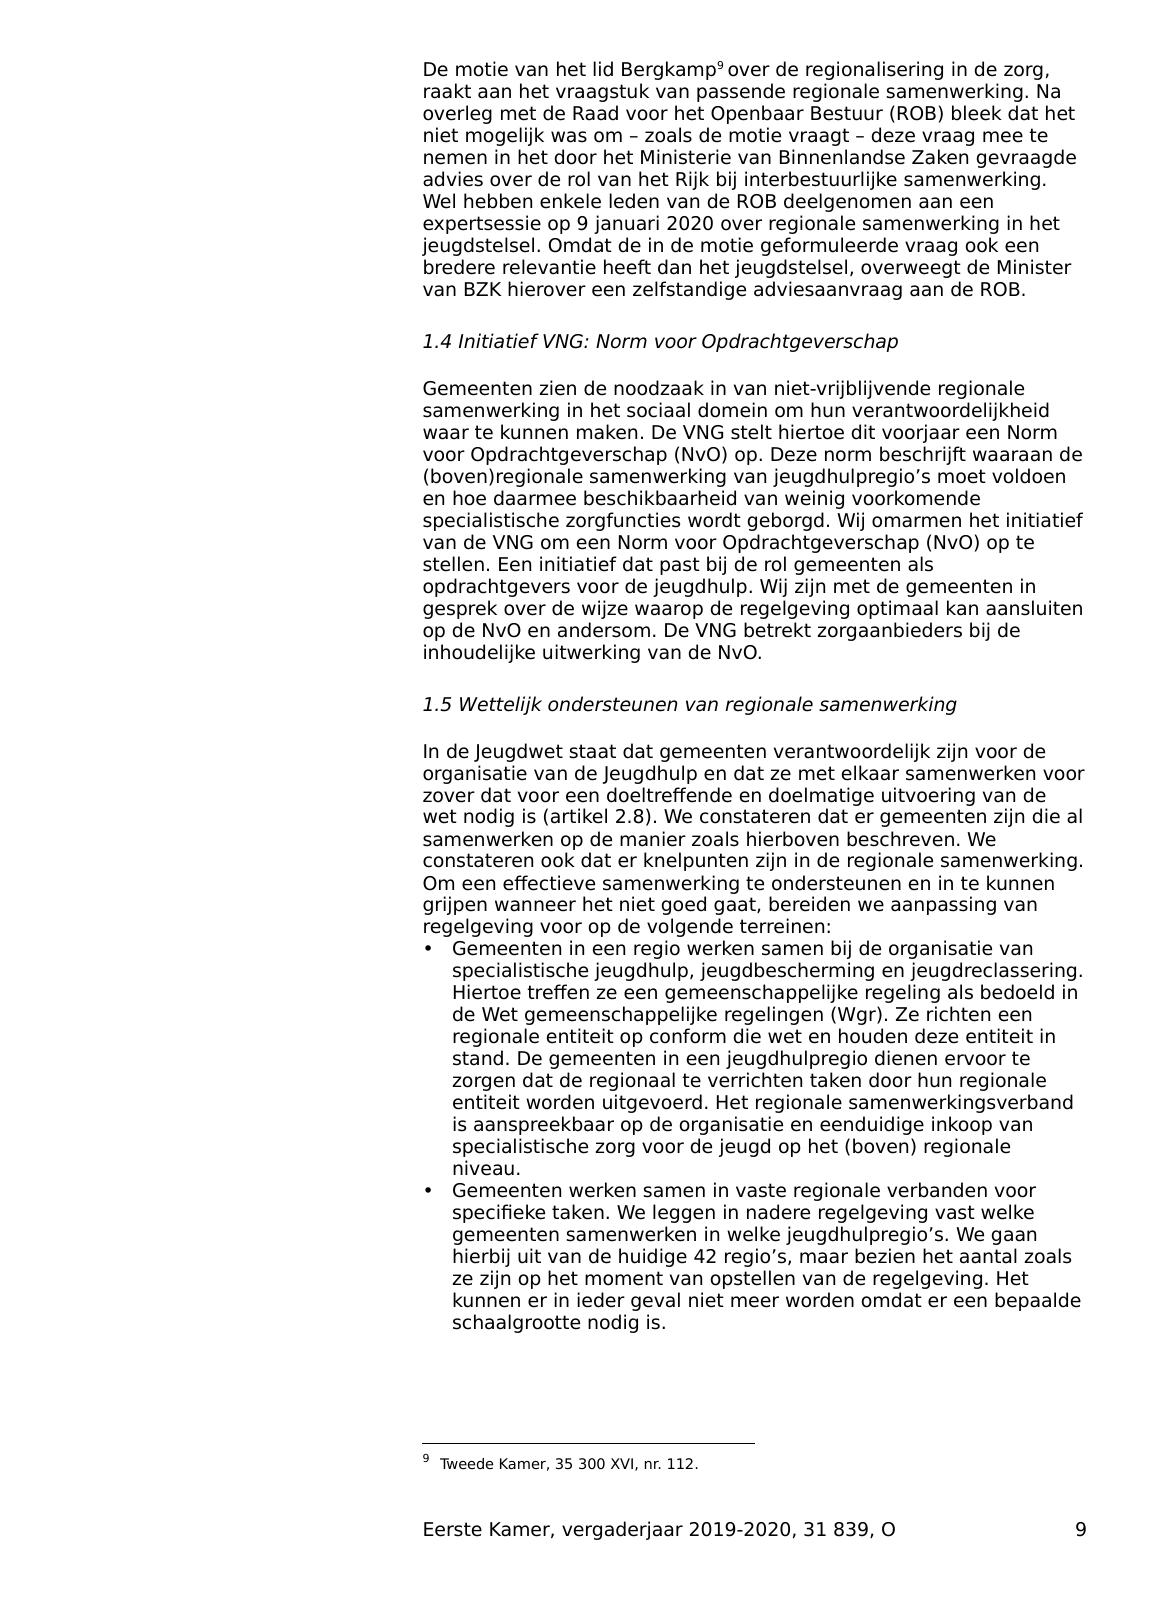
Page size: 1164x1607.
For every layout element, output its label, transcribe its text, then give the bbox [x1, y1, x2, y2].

text Tweede Kamer, 35 300 XVI, nr. 112. [422, 1452, 1087, 1474]
text • Gemeenten in een regio werken samen bij de organisatie van specialistische jeugdhulp, jeugdbescherming en jeugdreclassering. Hiertoe treffen ze een gemeenschappelijke regeling als bedoeld in de Wet gemeenschappelijke regelingen (Wgr). Ze richten een regionale entiteit op conform die wet en houden deze entiteit in stand. De gemeenten in een jeugdhulpregio dienen ervoor te zorgen dat de regionaal te verrichten taken door hun regionale entiteit worden uitgevoerd. Het regionale samenwerkingsverband is aanspreekbaar op de organisatie en eenduidige inkoop van specialistische zorg voor de jeugd op het (boven) regionale niveau. [422, 938, 1087, 1180]
text De motie van het lid Bergkampover de regionalisering in de zorg, raakt aan het vraagstuk van passende regionale samenwerking. Na overleg met de Raad voor het Openbaar Bestuur (ROB) bleek dat het niet mogelijk was om – zoals de motie vraagt – deze vraag mee te nemen in het door het Ministerie van Binnenlandse Zaken gevraagde advies over de rol van het Rijk bij interbestuurlijke samenwerking. Wel hebben enkele leden van de ROB deelgenomen aan een expertsessie op 9 januari 2020 over regionale samenwerking in het jeugdstelsel. Omdat de in de motie geformuleerde vraag ook een bredere relevantie heeft dan het jeugdstelsel, overweegt de Minister van BZK hierover een zelfstandige adviesaanvraag aan de ROB. [422, 59, 1087, 301]
text In de Jeugdwet staat dat gemeenten verantwoordelijk zijn voor de organisatie van de Jeugdhulp en dat ze met elkaar samenwerken voor zover dat voor een doeltreffende en doelmatige uitvoering van de wet nodig is (artikel 2.8). We constateren dat er gemeenten zijn die al samenwerken op de manier zoals hierboven beschreven. We constateren ook dat er knelpunten zijn in de regionale samenwerking. Om een effectieve samenwerking te ondersteunen en in te kunnen grijpen wanneer het niet goed gaat, bereiden we aanpassing van regelgeving voor op de volgende terreinen: [422, 741, 1087, 938]
subtitle 1.5 Wettelijk ondersteunen van regionale samenwerking [422, 693, 1087, 716]
text • Gemeenten werken samen in vaste regionale verbanden voor specifieke taken. We leggen in nadere regelgeving vast welke gemeenten samenwerken in welke jeugdhulpregio’s. We gaan hierbij uit van de huidige 42 regio’s, maar bezien het aantal zoals ze zijn op het moment van opstellen van de regelgeving. Het kunnen er in ieder geval niet meer worden omdat er een bepaalde schaalgrootte nodig is. [422, 1180, 1087, 1334]
text Gemeenten zien de noodzaak in van niet-vrijblijvende regionale samenwerking in het sociaal domein om hun verantwoordelijkheid waar te kunnen maken. De VNG stelt hiertoe dit voorjaar een Norm voor Opdrachtgeverschap (NvO) op. Deze norm beschrijft waaraan de (boven)regionale samenwerking van jeugdhulpregio’s moet voldoen en hoe daarmee beschikbaarheid van weinig voorkomende specialistische zorgfuncties wordt geborgd. Wij omarmen het initiatief van de VNG om een Norm voor Opdrachtgeverschap (NvO) op te stellen. Een initiatief dat past bij de rol gemeenten als opdrachtgevers voor de jeugdhulp. Wij zijn met de gemeenten in gesprek over de wijze waarop de regelgeving optimaal kan aansluiten op de NvO en andersom. De VNG betrekt zorgaanbieders bij de inhoudelijke uitwerking van de NvO. [422, 378, 1087, 663]
subtitle 1.4 Initiatief VNG: Norm voor Opdrachtgeverschap [422, 331, 1087, 353]
